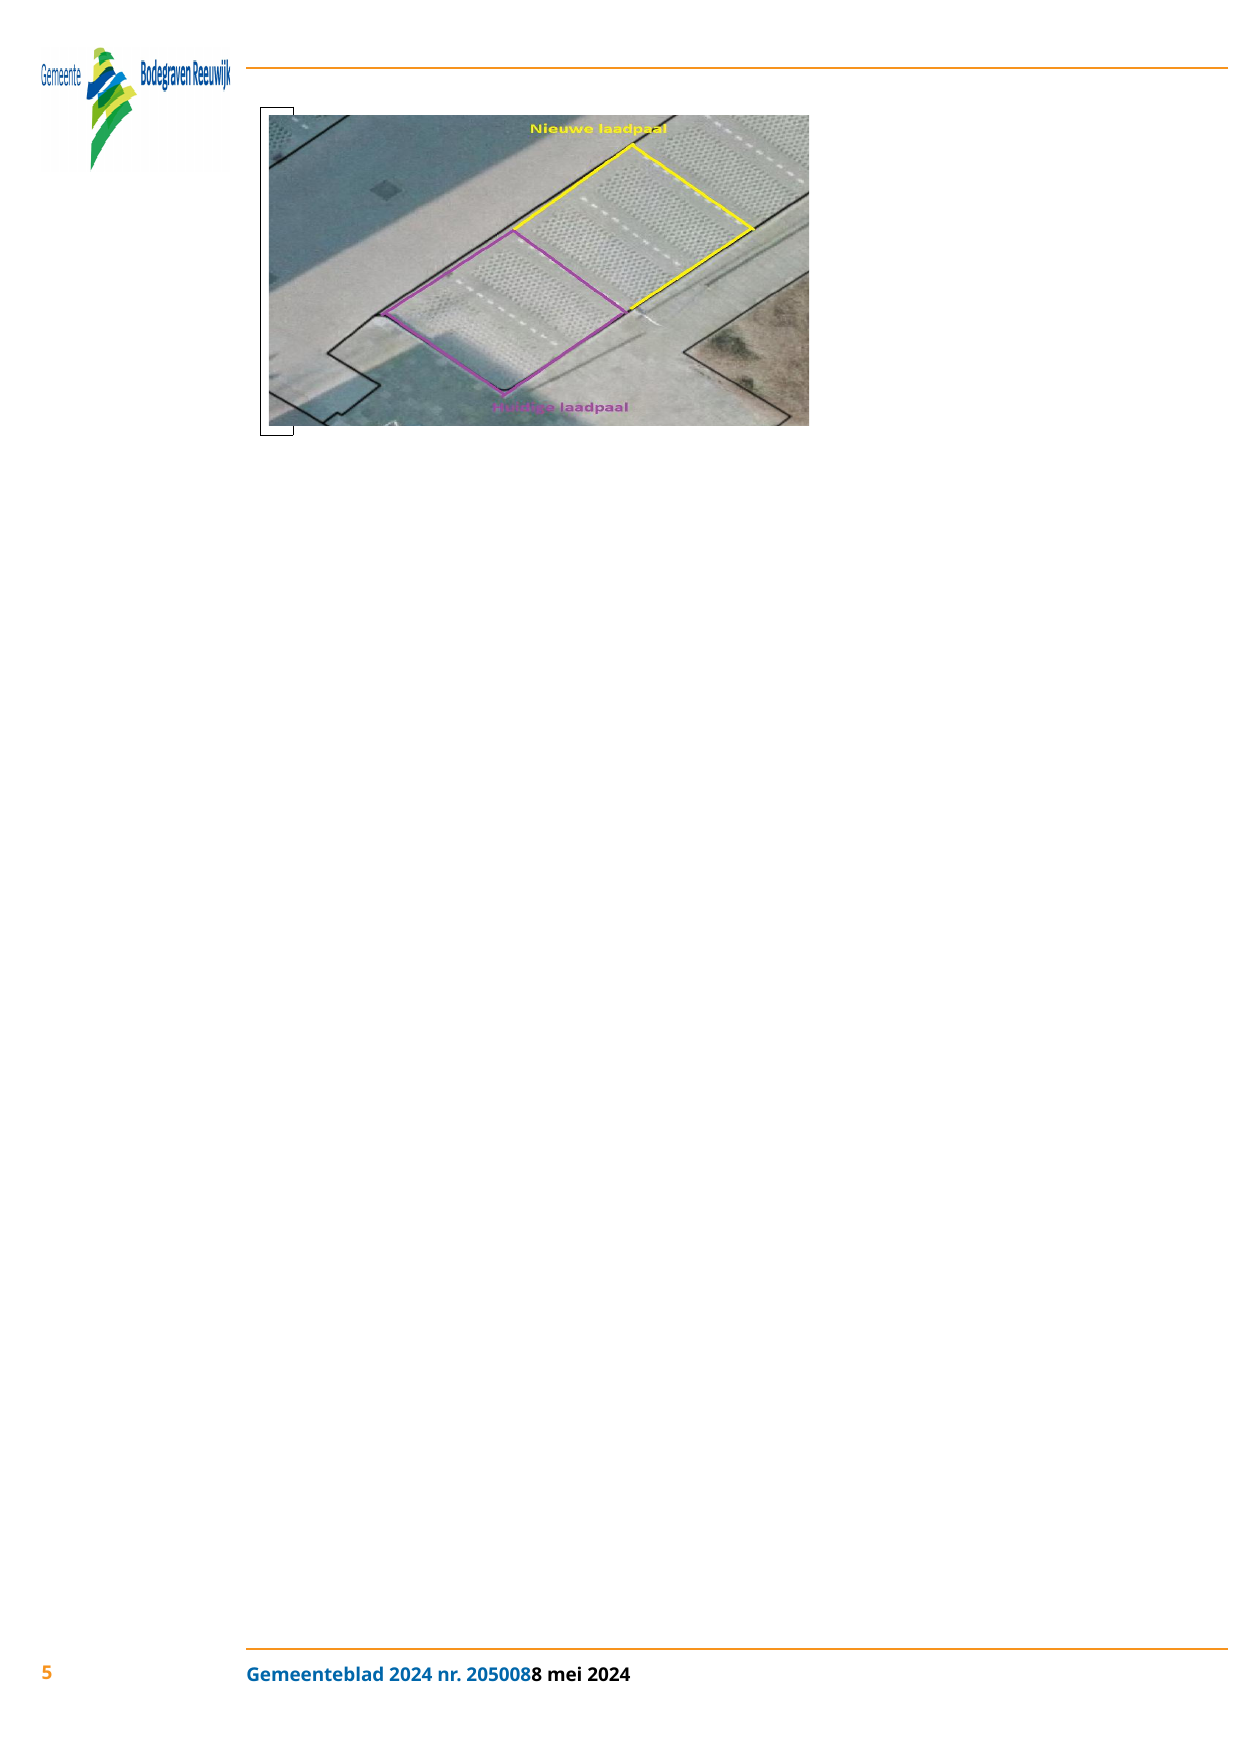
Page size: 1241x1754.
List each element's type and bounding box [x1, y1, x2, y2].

picture [268, 115, 810, 426]
picture [41, 47, 231, 172]
